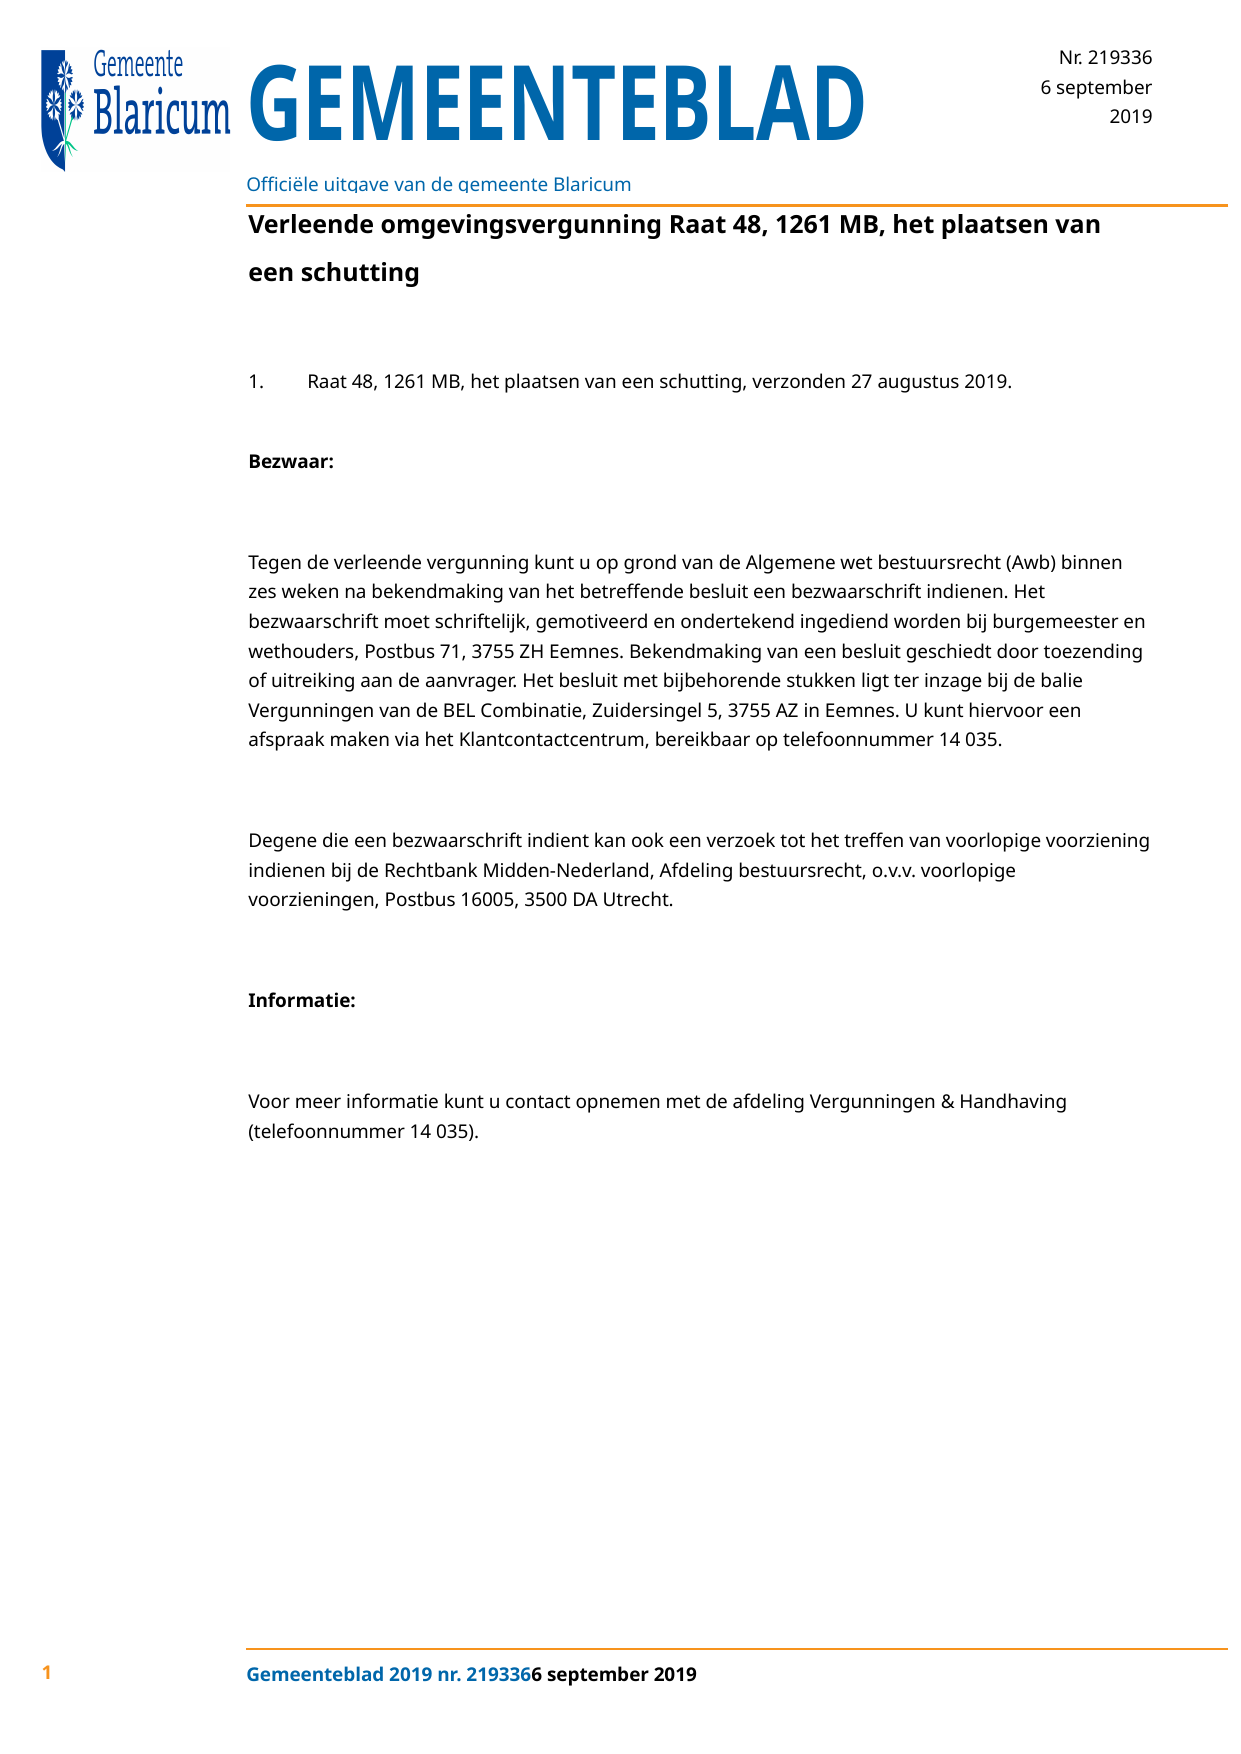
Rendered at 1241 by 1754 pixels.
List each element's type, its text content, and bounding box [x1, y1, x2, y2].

text Tegen de verleende vergunning kunt u op grond van de Algemene wet bestuursrecht (Awb) binnen zes weken na bekendmaking van het betreffende besluit een bezwaarschrift indienen. Het bezwaarschrift moet schriftelijk, gemotiveerd en ondertekend ingediend worden bij burgemeester en wethouders, Postbus 71, 3755 ZH Eemnes. Bekendmaking van een besluit geschiedt door toezending of uitreiking aan de aanvrager. Het besluit met bijbehorende stukken ligt ter inzage bij de balie Vergunningen van de BEL Combinatie, Zuidersingel 5, 3755 AZ in Eemnes. U kunt hiervoor een afspraak maken via het Klantcontactcentrum, bereikbaar op telefoonnummer 14 035. [248, 549, 1152, 752]
list Raat 48, 1261 MB, het plaatsen van een schutting, verzonden 27 augustus 2019. [248, 368, 1152, 394]
text Bezwaar: [248, 448, 1152, 474]
text Verleende omgevingsvergunning Raat 48, 1261 MB, het plaatsen van een schutting [248, 207, 1152, 288]
text Degene die een bezwaarschrift indient kan ook een verzoek tot het treffen van voorlopige voorziening indienen bij de Rechtbank Midden-Nederland, Afdeling bestuursrecht, o.v.v. voorlopige voorzieningen, Postbus 16005, 3500 DA Utrecht. [248, 827, 1152, 912]
text Voor meer informatie kunt u contact opnemen met de afdeling Vergunningen & Handhaving (telefoonnummer 14 035). [248, 1088, 1152, 1144]
text Informatie: [248, 987, 1152, 1013]
picture [41, 47, 231, 172]
